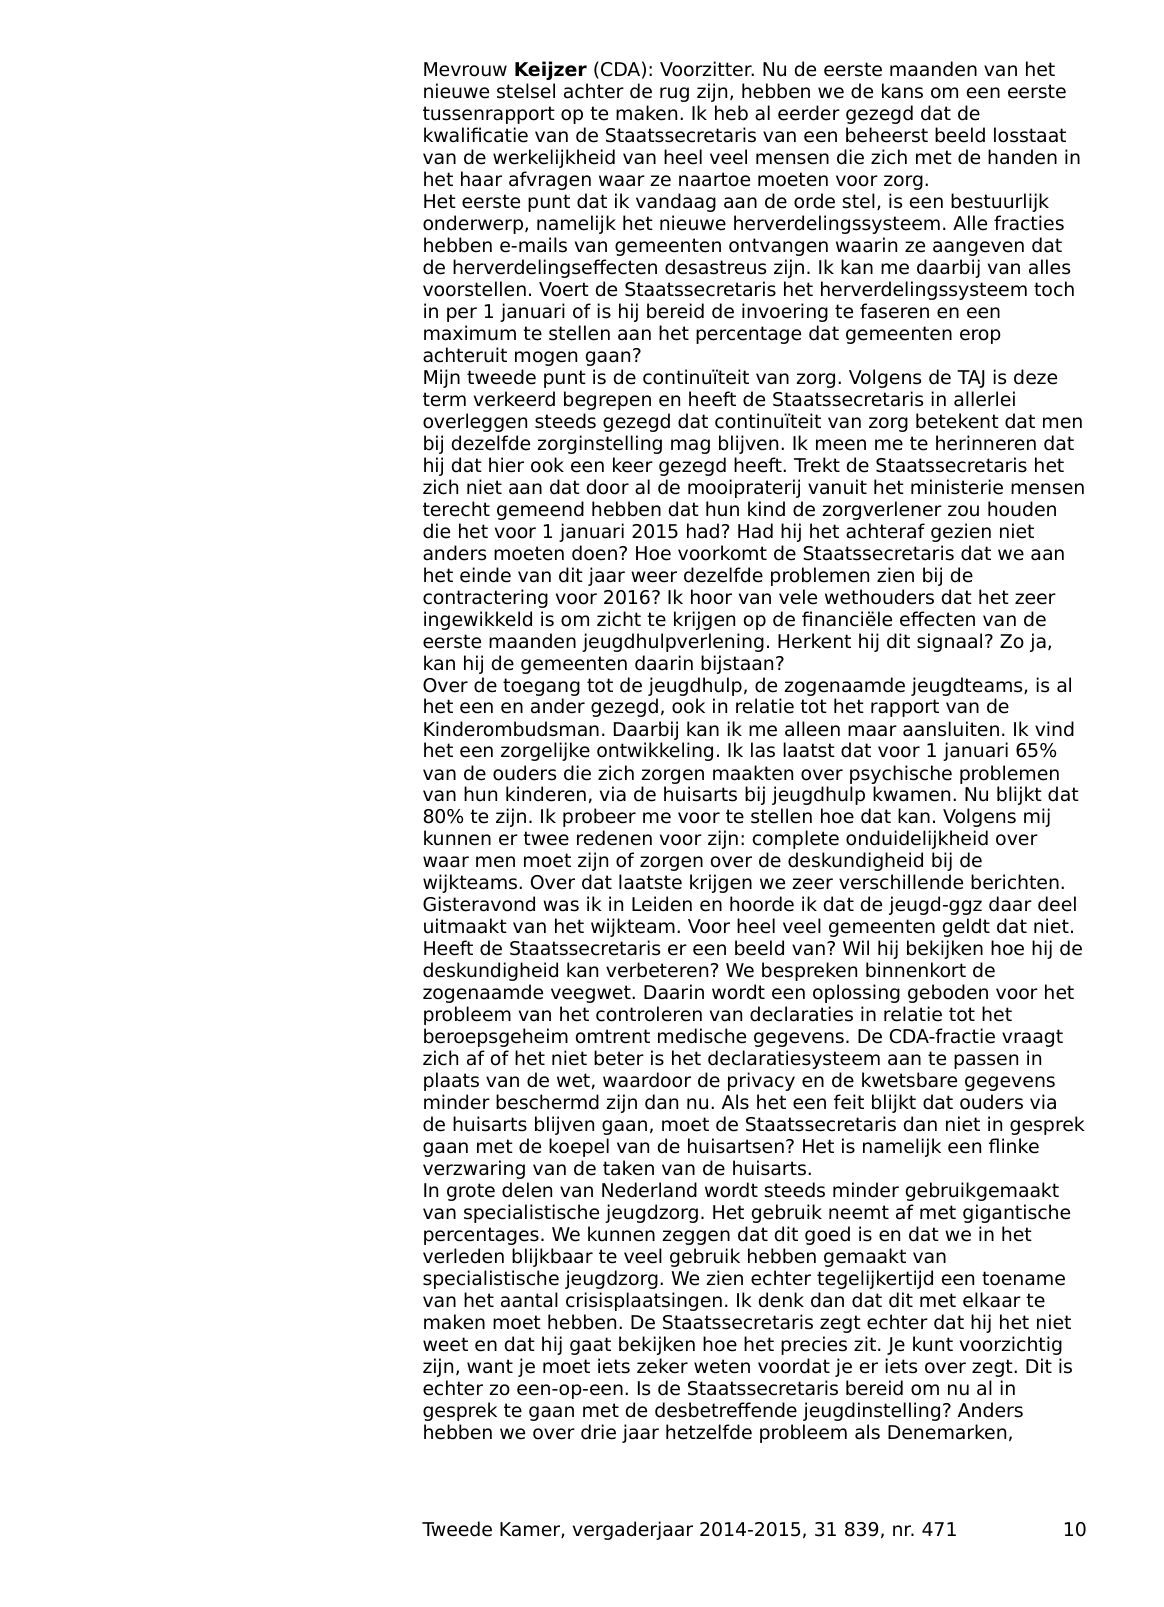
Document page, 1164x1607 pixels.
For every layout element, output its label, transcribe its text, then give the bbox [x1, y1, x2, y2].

text Mevrouw Keijzer (CDA): Voorzitter. Nu de eerste maanden van het nieuwe stelsel achter de rug zijn, hebben we de kans om een eerste tussenrapport op te maken. Ik heb al eerder gezegd dat de kwalificatie van de Staatssecretaris van een beheerst beeld losstaat van de werkelijkheid van heel veel mensen die zich met de handen in het haar afvragen waar ze naartoe moeten voor zorg. [422, 59, 1087, 191]
text Het eerste punt dat ik vandaag aan de orde stel, is een bestuurlijk onderwerp, namelijk het nieuwe herverdelingssysteem. Alle fracties hebben e-mails van gemeenten ontvangen waarin ze aangeven dat de herverdelingseffecten desastreus zijn. Ik kan me daarbij van alles voorstellen. Voert de Staatssecretaris het herverdelingssysteem toch in per 1 januari of is hij bereid de invoering te faseren en een maximum te stellen aan het percentage dat gemeenten erop achteruit mogen gaan? [422, 191, 1087, 367]
text Over de toegang tot de jeugdhulp, de zogenaamde jeugdteams, is al het een en ander gezegd, ook in relatie tot het rapport van de Kinderombudsman. Daarbij kan ik me alleen maar aansluiten. Ik vind het een zorgelijke ontwikkeling. Ik las laatst dat voor 1 januari 65% van de ouders die zich zorgen maakten over psychische problemen van hun kinderen, via de huisarts bij jeugdhulp kwamen. Nu blijkt dat 80% te zijn. Ik probeer me voor te stellen hoe dat kan. Volgens mij kunnen er twee redenen voor zijn: complete onduidelijkheid over waar men moet zijn of zorgen over de deskundigheid bij de wijkteams. Over dat laatste krijgen we zeer verschillende berichten. Gisteravond was ik in Leiden en hoorde ik dat de jeugd-ggz daar deel uitmaakt van het wijkteam. Voor heel veel gemeenten geldt dat niet. Heeft de Staatssecretaris er een beeld van? Wil hij bekijken hoe hij de deskundigheid kan verbeteren? We bespreken binnenkort de zogenaamde veegwet. Daarin wordt een oplossing geboden voor het probleem van het controleren van declaraties in relatie tot het beroepsgeheim omtrent medische gegevens. De CDA-fractie vraagt zich af of het niet beter is het declaratiesysteem aan te passen in plaats van de wet, waardoor de privacy en de kwetsbare gegevens minder beschermd zijn dan nu. Als het een feit blijkt dat ouders via de huisarts blijven gaan, moet de Staatssecretaris dan niet in gesprek gaan met de koepel van de huisartsen? Het is namelijk een flinke verzwaring van de taken van de huisarts. [422, 674, 1087, 1180]
text In grote delen van Nederland wordt steeds minder gebruikgemaakt van specialistische jeugdzorg. Het gebruik neemt af met gigantische percentages. We kunnen zeggen dat dit goed is en dat we in het verleden blijkbaar te veel gebruik hebben gemaakt van specialistische jeugdzorg. We zien echter tegelijkertijd een toename van het aantal crisisplaatsingen. Ik denk dan dat dit met elkaar te maken moet hebben. De Staatssecretaris zegt echter dat hij het niet weet en dat hij gaat bekijken hoe het precies zit. Je kunt voorzichtig zijn, want je moet iets zeker weten voordat je er iets over zegt. Dit is echter zo een-op-een. Is de Staatssecretaris bereid om nu al in gesprek te gaan met de desbetreffende jeugdinstelling? Anders hebben we over drie jaar hetzelfde probleem als Denemarken, [422, 1180, 1087, 1444]
text Mijn tweede punt is de continuïteit van zorg. Volgens de TAJ is deze term verkeerd begrepen en heeft de Staatssecretaris in allerlei overleggen steeds gezegd dat continuïteit van zorg betekent dat men bij dezelfde zorginstelling mag blijven. Ik meen me te herinneren dat hij dat hier ook een keer gezegd heeft. Trekt de Staatssecretaris het zich niet aan dat door al de mooipraterij vanuit het ministerie mensen terecht gemeend hebben dat hun kind de zorgverlener zou houden die het voor 1 januari 2015 had? Had hij het achteraf gezien niet anders moeten doen? Hoe voorkomt de Staatssecretaris dat we aan het einde van dit jaar weer dezelfde problemen zien bij de contractering voor 2016? Ik hoor van vele wethouders dat het zeer ingewikkeld is om zicht te krijgen op de financiële effecten van de eerste maanden jeugdhulpverlening. Herkent hij dit signaal? Zo ja, kan hij de gemeenten daarin bijstaan? [422, 367, 1087, 674]
